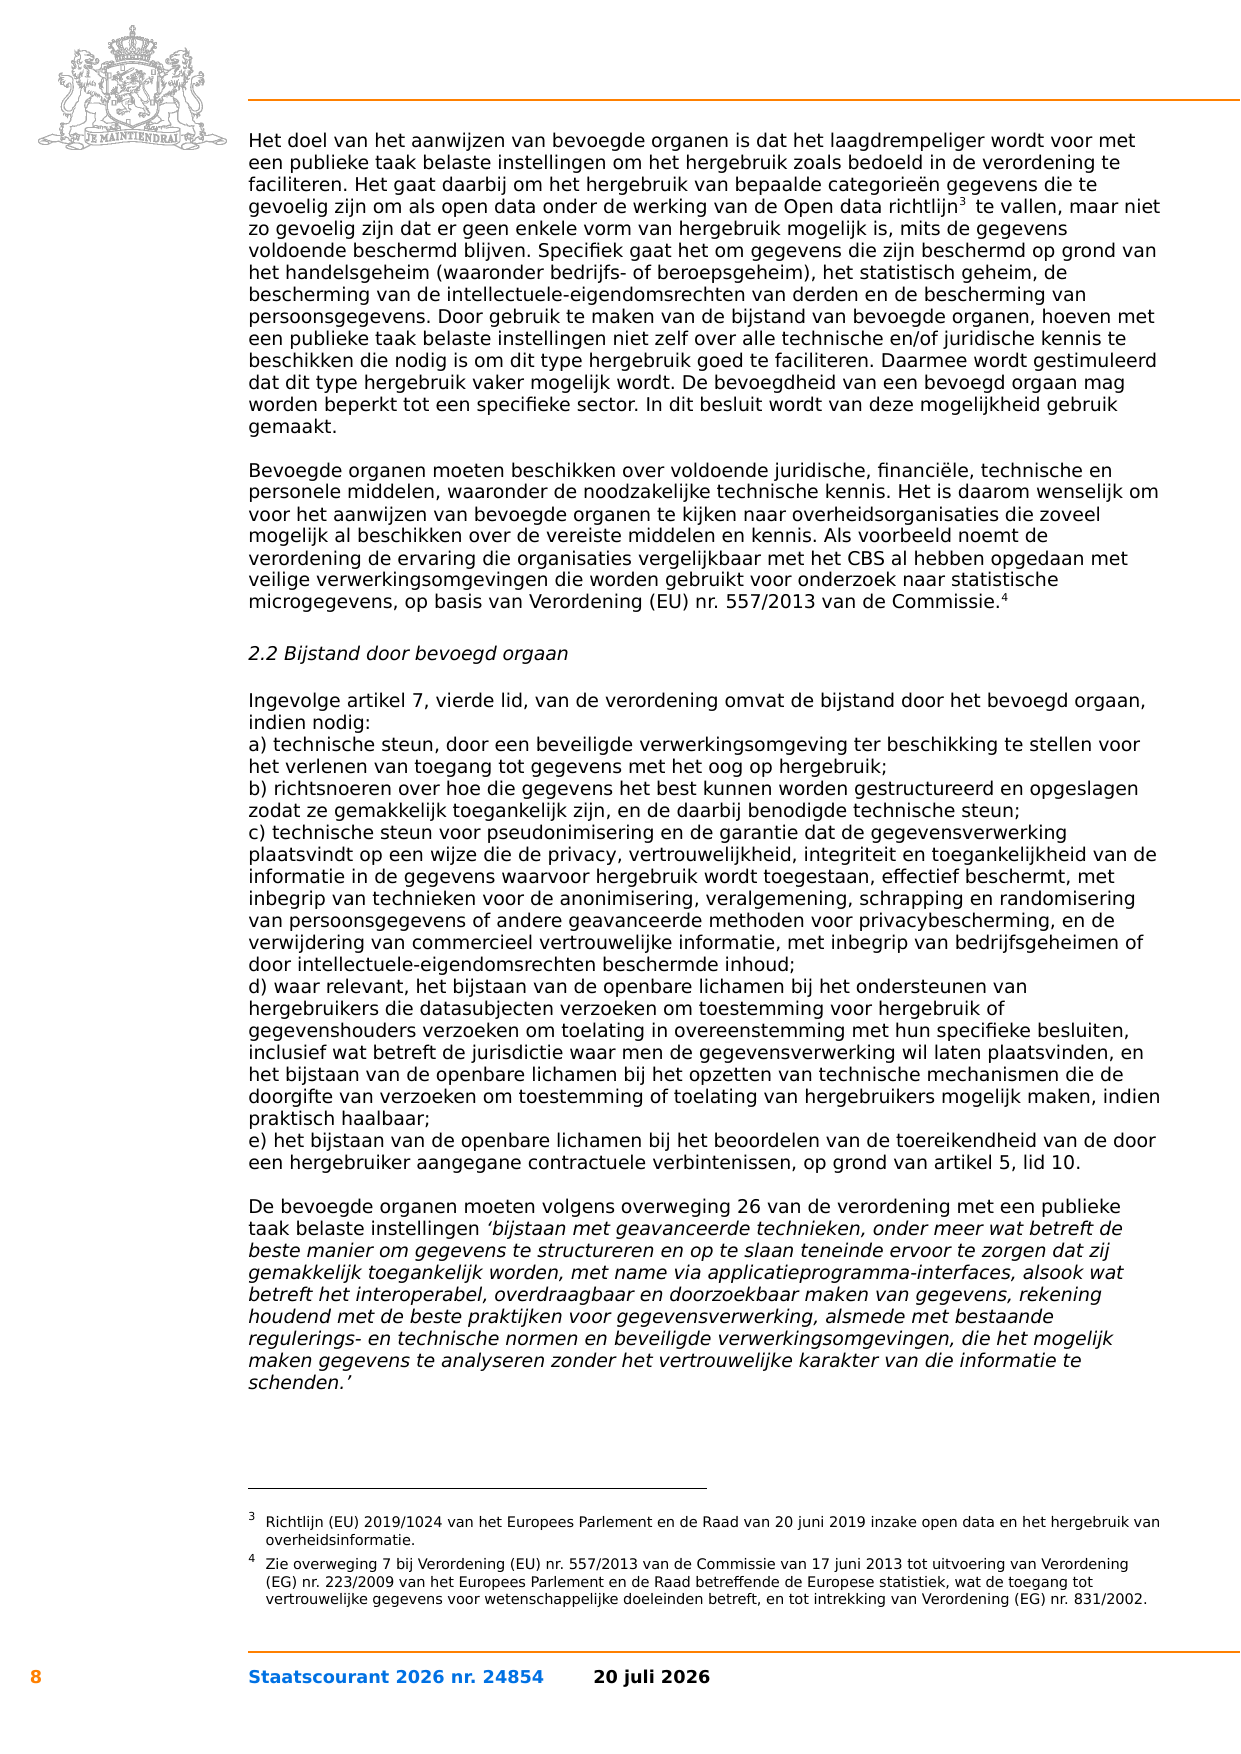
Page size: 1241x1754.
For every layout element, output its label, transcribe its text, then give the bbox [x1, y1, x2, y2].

text e) het bijstaan van de openbare lichamen bij het beoordelen van de toereikendheid van de door een hergebruiker aangegane contractuele verbintenissen, op grond van artikel 5, lid 10. [248, 1130, 1163, 1174]
text b) richtsnoeren over hoe die gegevens het best kunnen worden gestructureerd en opgeslagen zodat ze gemakkelijk toegankelijk zijn, en de daarbij benodigde technische steun; [248, 778, 1163, 822]
text d) waar relevant, het bijstaan van de openbare lichamen bij het ondersteunen van hergebruikers die datasubjecten verzoeken om toestemming voor hergebruik of gegevenshouders verzoeken om toelating in overeenstemming met hun specifieke besluiten, inclusief wat betreft de jurisdictie waar men de gegevensverwerking wil laten plaatsvinden, en het bijstaan van de openbare lichamen bij het opzetten van technische mechanismen die de doorgifte van verzoeken om toestemming of toelating van hergebruikers mogelijk maken, indien praktisch haalbaar; [248, 976, 1163, 1130]
text a) technische steun, door een beveiligde verwerkingsomgeving ter beschikking te stellen voor het verlenen van toegang tot gegevens met het oog op hergebruik; [248, 734, 1163, 778]
text Zie overweging 7 bij Verordening (EU) nr. 557/2013 van de Commissie van 17 juni 2013 tot uitvoering van Verordening (EG) nr. 223/2009 van het Europees Parlement en de Raad betreffende de Europese statistiek, wat de toegang tot vertrouwelijke gegevens voor wetenschappelijke doeleinden betreft, en tot intrekking van Verordening (EG) nr. 831/2002. [248, 1552, 1163, 1608]
text Richtlijn (EU) 2019/1024 van het Europees Parlement en de Raad van 20 juni 2019 inzake open data en het hergebruik van overheidsinformatie. [248, 1510, 1163, 1549]
text Ingevolge artikel 7, vierde lid, van de verordening omvat de bijstand door het bevoegd orgaan, indien nodig: [248, 690, 1163, 734]
picture [38, 25, 227, 150]
text Het doel van het aanwijzen van bevoegde organen is dat het laagdrempeliger wordt voor met een publieke taak belaste instellingen om het hergebruik zoals bedoeld in de verordening te faciliteren. Het gaat daarbij om het hergebruik van bepaalde categorieën gegevens die te gevoelig zijn om als open data onder de werking van de Open data richtlijn te vallen, maar niet zo gevoelig zijn dat er geen enkele vorm van hergebruik mogelijk is, mits de gegevens voldoende beschermd blijven. Specifiek gaat het om gegevens die zijn beschermd op grond van het handelsgeheim (waaronder bedrijfs- of beroepsgeheim), het statistisch geheim, de bescherming van de intellectuele-eigendomsrechten van derden en de bescherming van persoonsgegevens. Door gebruik te maken van de bijstand van bevoegde organen, hoeven met een publieke taak belaste instellingen niet zelf over alle technische en/of juridische kennis te beschikken die nodig is om dit type hergebruik goed te faciliteren. Daarmee wordt gestimuleerd dat dit type hergebruik vaker mogelijk wordt. De bevoegdheid van een bevoegd orgaan mag worden beperkt tot een specifieke sector. In dit besluit wordt van deze mogelijkheid gebruik gemaakt. [248, 130, 1163, 438]
text Bevoegde organen moeten beschikken over voldoende juridische, financiële, technische en personele middelen, waaronder de noodzakelijke technische kennis. Het is daarom wenselijk om voor het aanwijzen van bevoegde organen te kijken naar overheidsorganisaties die zoveel mogelijk al beschikken over de vereiste middelen en kennis. Als voorbeeld noemt de verordening de ervaring die organisaties vergelijkbaar met het CBS al hebben opgedaan met veilige verwerkingsomgevingen die worden gebruikt voor onderzoek naar statistische microgegevens, op basis van Verordening (EU) nr. 557/2013 van de Commissie. [248, 459, 1163, 613]
subtitle 2.2 Bijstand door bevoegd orgaan [248, 643, 1163, 665]
text c) technische steun voor pseudonimisering en de garantie dat de gegevensverwerking plaatsvindt op een wijze die de privacy, vertrouwelijkheid, integriteit en toegankelijkheid van de informatie in de gegevens waarvoor hergebruik wordt toegestaan, effectief beschermt, met inbegrip van technieken voor de anonimisering, veralgemening, schrapping en randomisering van persoonsgegevens of andere geavanceerde methoden voor privacybescherming, en de verwijdering van commercieel vertrouwelijke informatie, met inbegrip van bedrijfsgeheimen of door intellectuele-eigendomsrechten beschermde inhoud; [248, 822, 1163, 976]
text De bevoegde organen moeten volgens overweging 26 van de verordening met een publieke taak belaste instellingen ‘bijstaan met geavanceerde technieken, onder meer wat betreft de beste manier om gegevens te structureren en op te slaan teneinde ervoor te zorgen dat zij gemakkelijk toegankelijk worden, met name via applicatieprogramma-interfaces, alsook wat betreft het interoperabel, overdraagbaar en doorzoekbaar maken van gegevens, rekening houdend met de beste praktijken voor gegevensverwerking, alsmede met bestaande regulerings- en technische normen en beveiligde verwerkingsomgevingen, die het mogelijk maken gegevens te analyseren zonder het vertrouwelijke karakter van die informatie te schenden.’ [248, 1196, 1163, 1393]
